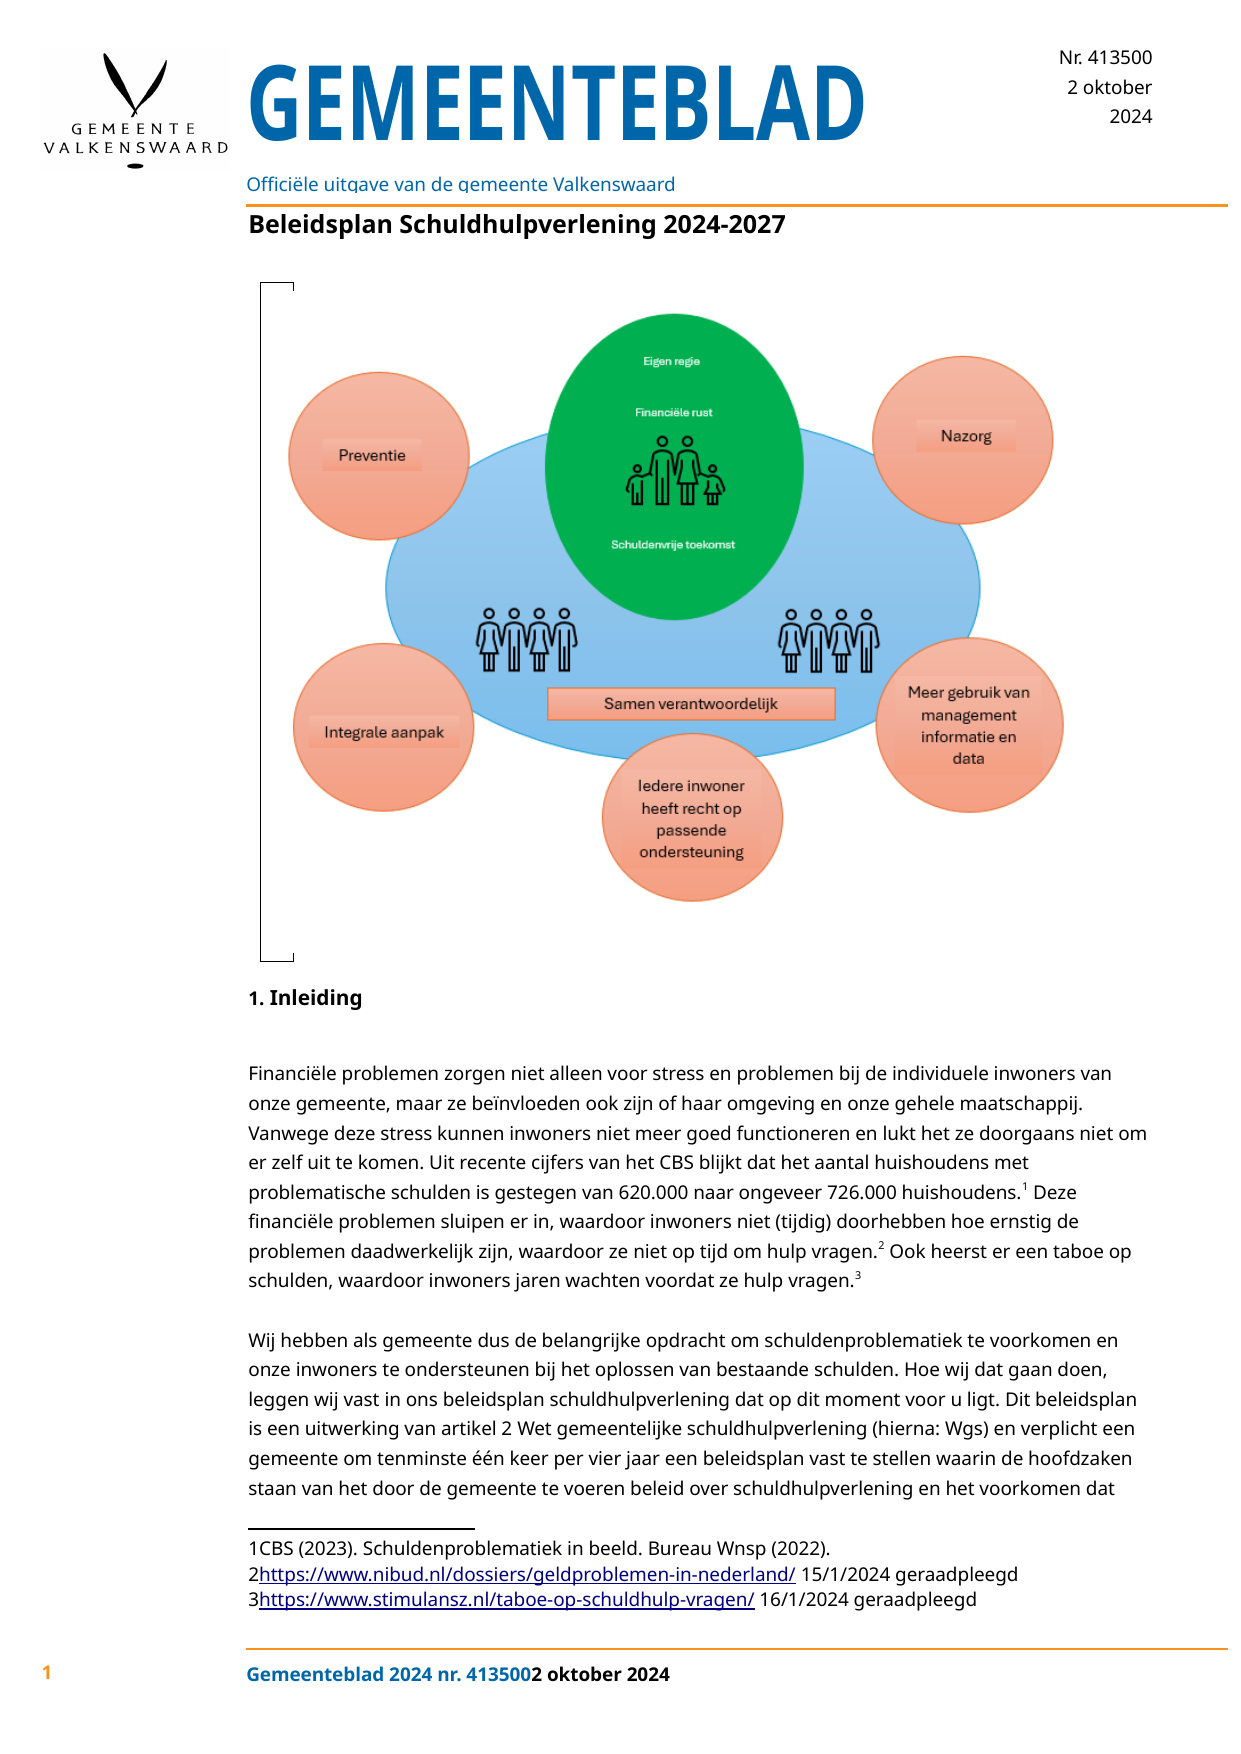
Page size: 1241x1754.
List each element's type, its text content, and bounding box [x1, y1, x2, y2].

text Financiële problemen zorgen niet alleen voor stress en problemen bij de individuele inwoners van onze gemeente, maar ze beïnvloeden ook zijn of haar omgeving en onze gehele maatschappij. Vanwege deze stress kunnen inwoners niet meer goed functioneren en lukt het ze doorgaans niet om er zelf uit te komen. Uit recente cijfers van het CBS blijkt dat het aantal huishoudens met problematische schulden is gestegen van 620.000 naar ongeveer 726.000 huishoudens. Deze financiële problemen sluipen er in, waardoor inwoners niet (tijdig) doorhebben hoe ernstig de problemen daadwerkelijk zijn, waardoor ze niet op tijd om hulp vragen. Ook heerst er een taboe op schulden, waardoor inwoners jaren wachten voordat ze hulp vragen. [248, 1061, 1152, 1293]
text https://www.stimulansz.nl/taboe-op-schuldhulp-vragen/ 16/1/2024 geraadpleegd [248, 1586, 1152, 1612]
text CBS (2023). Schuldenproblematiek in beeld. Bureau Wnsp (2022). [248, 1535, 1152, 1561]
picture [268, 291, 1090, 953]
text https://www.nibud.nl/dossiers/geldproblemen-in-nederland/ 15/1/2024 geraadpleegd [248, 1561, 1152, 1586]
text Wij hebben als gemeente dus de belangrijke opdracht om schuldenproblematiek te voorkomen en onze inwoners te ondersteunen bij het oplossen van bestaande schulden. Hoe wij dat gaan doen, leggen wij vast in ons beleidsplan schuldhulpverlening dat op dit moment voor u ligt. Dit beleidsplan is een uitwerking van artikel 2 Wet gemeentelijke schuldhulpverlening (hierna: Wgs) en verplicht een gemeente om tenminste één keer per vier jaar een beleidsplan vast te stellen waarin de hoofdzaken staan van het door de gemeente te voeren beleid over schuldhulpverlening en het voorkomen dat [248, 1327, 1152, 1501]
text 1. Inleiding [248, 983, 1152, 1011]
text Beleidsplan Schuldhulpverlening 2024-2027 [248, 207, 1152, 241]
picture [41, 47, 231, 172]
